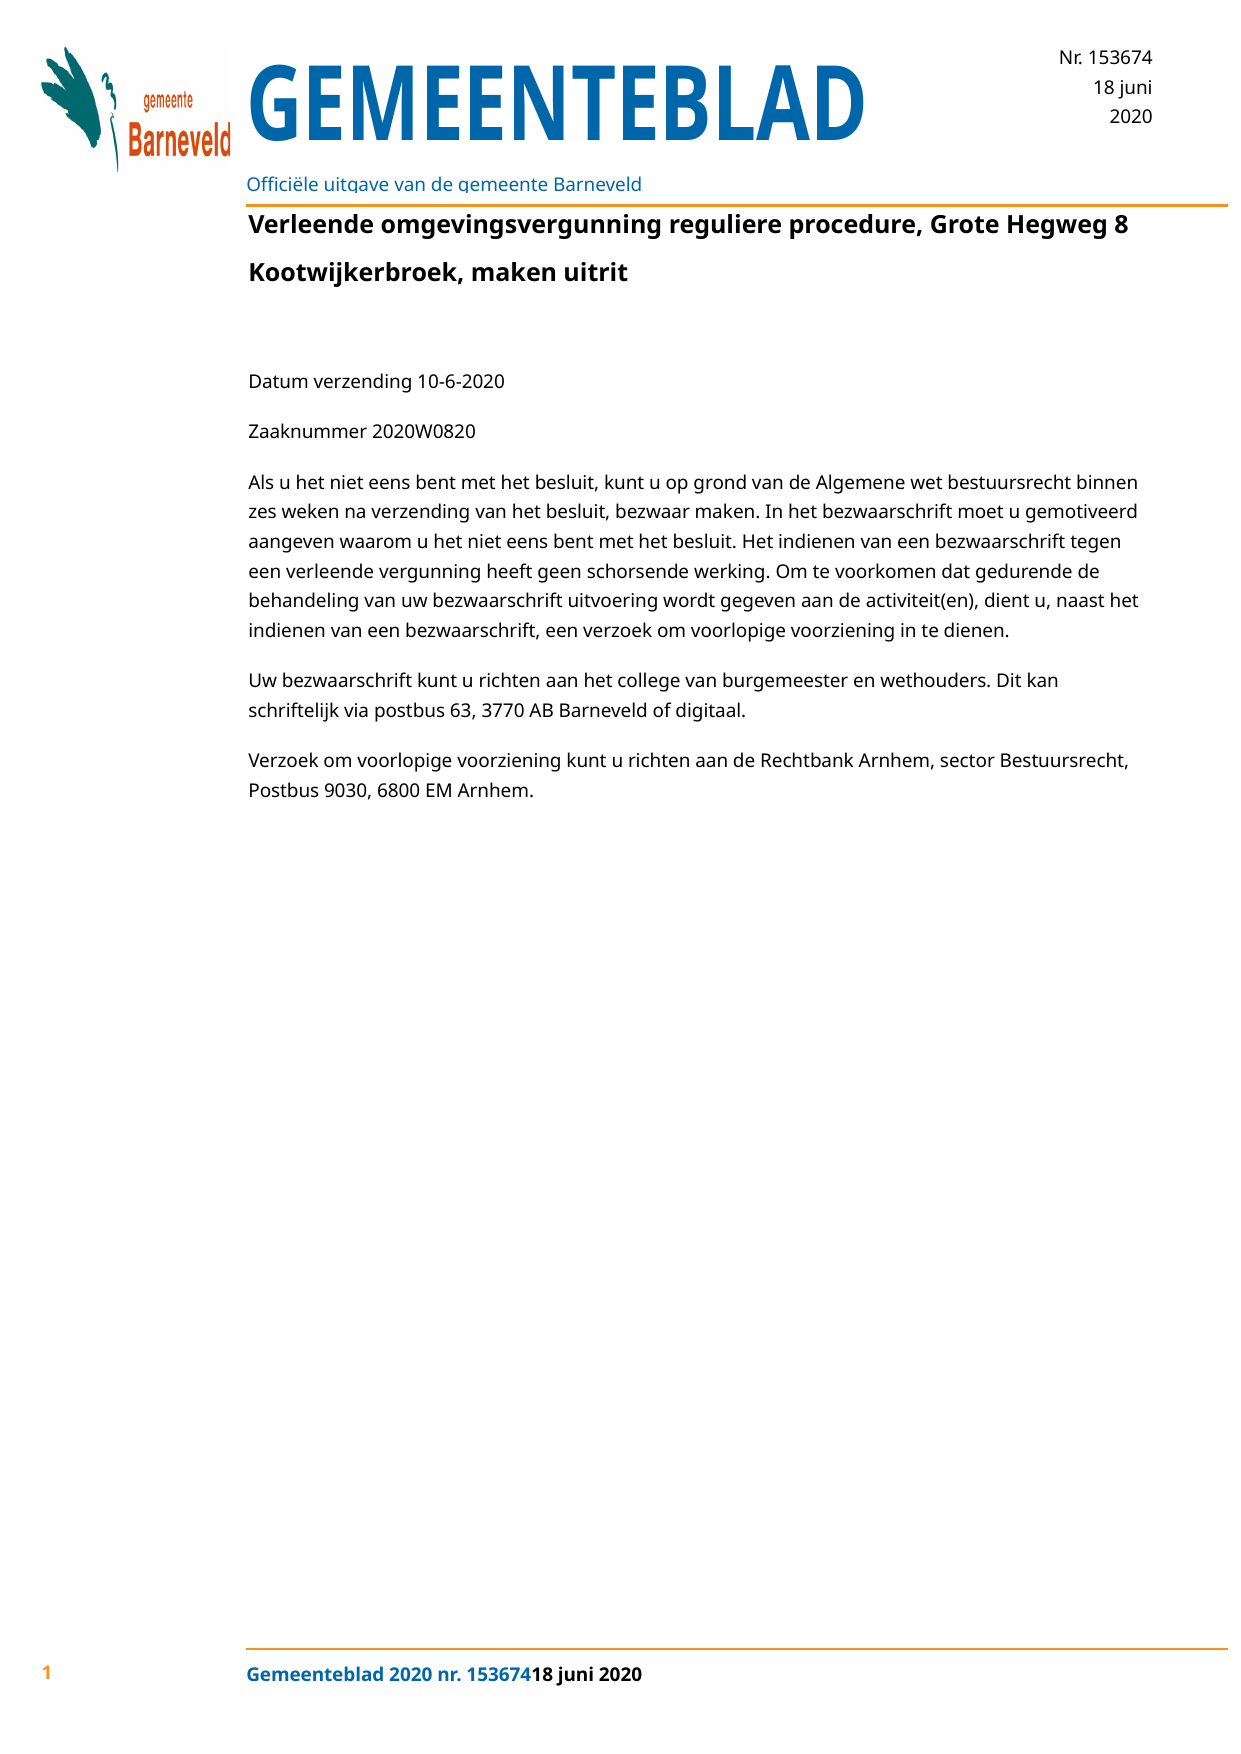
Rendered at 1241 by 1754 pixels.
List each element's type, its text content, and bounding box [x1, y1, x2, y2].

text Uw bezwaarschrift kunt u richten aan het college van burgemeester en wethouders. Dit kan schriftelijk via postbus 63, 3770 AB Barneveld of digitaal. [248, 667, 1152, 723]
text Verzoek om voorlopige voorziening kunt u richten aan de Rechtbank Arnhem, sector Bestuursrecht, Postbus 9030, 6800 EM Arnhem. [248, 747, 1152, 803]
text Als u het niet eens bent met het besluit, kunt u op grond van de Algemene wet bestuursrecht binnen zes weken na verzending van het besluit, bezwaar maken. In het bezwaarschrift moet u gemotiveerd aangeven waarom u het niet eens bent met het besluit. Het indienen van een bezwaarschrift tegen een verleende vergunning heeft geen schorsende werking. Om te voorkomen dat gedurende de behandeling van uw bezwaarschrift uitvoering wordt gegeven aan de activiteit(en), dient u, naast het indienen van een bezwaarschrift, een verzoek om voorlopige voorziening in te dienen. [248, 469, 1152, 643]
text Datum verzending 10-6-2020 [248, 368, 1152, 394]
picture [41, 47, 231, 172]
text Zaaknummer 2020W0820 [248, 419, 1152, 444]
text Verleende omgevingsvergunning reguliere procedure, Grote Hegweg 8 Kootwijkerbroek, maken uitrit [248, 207, 1152, 288]
